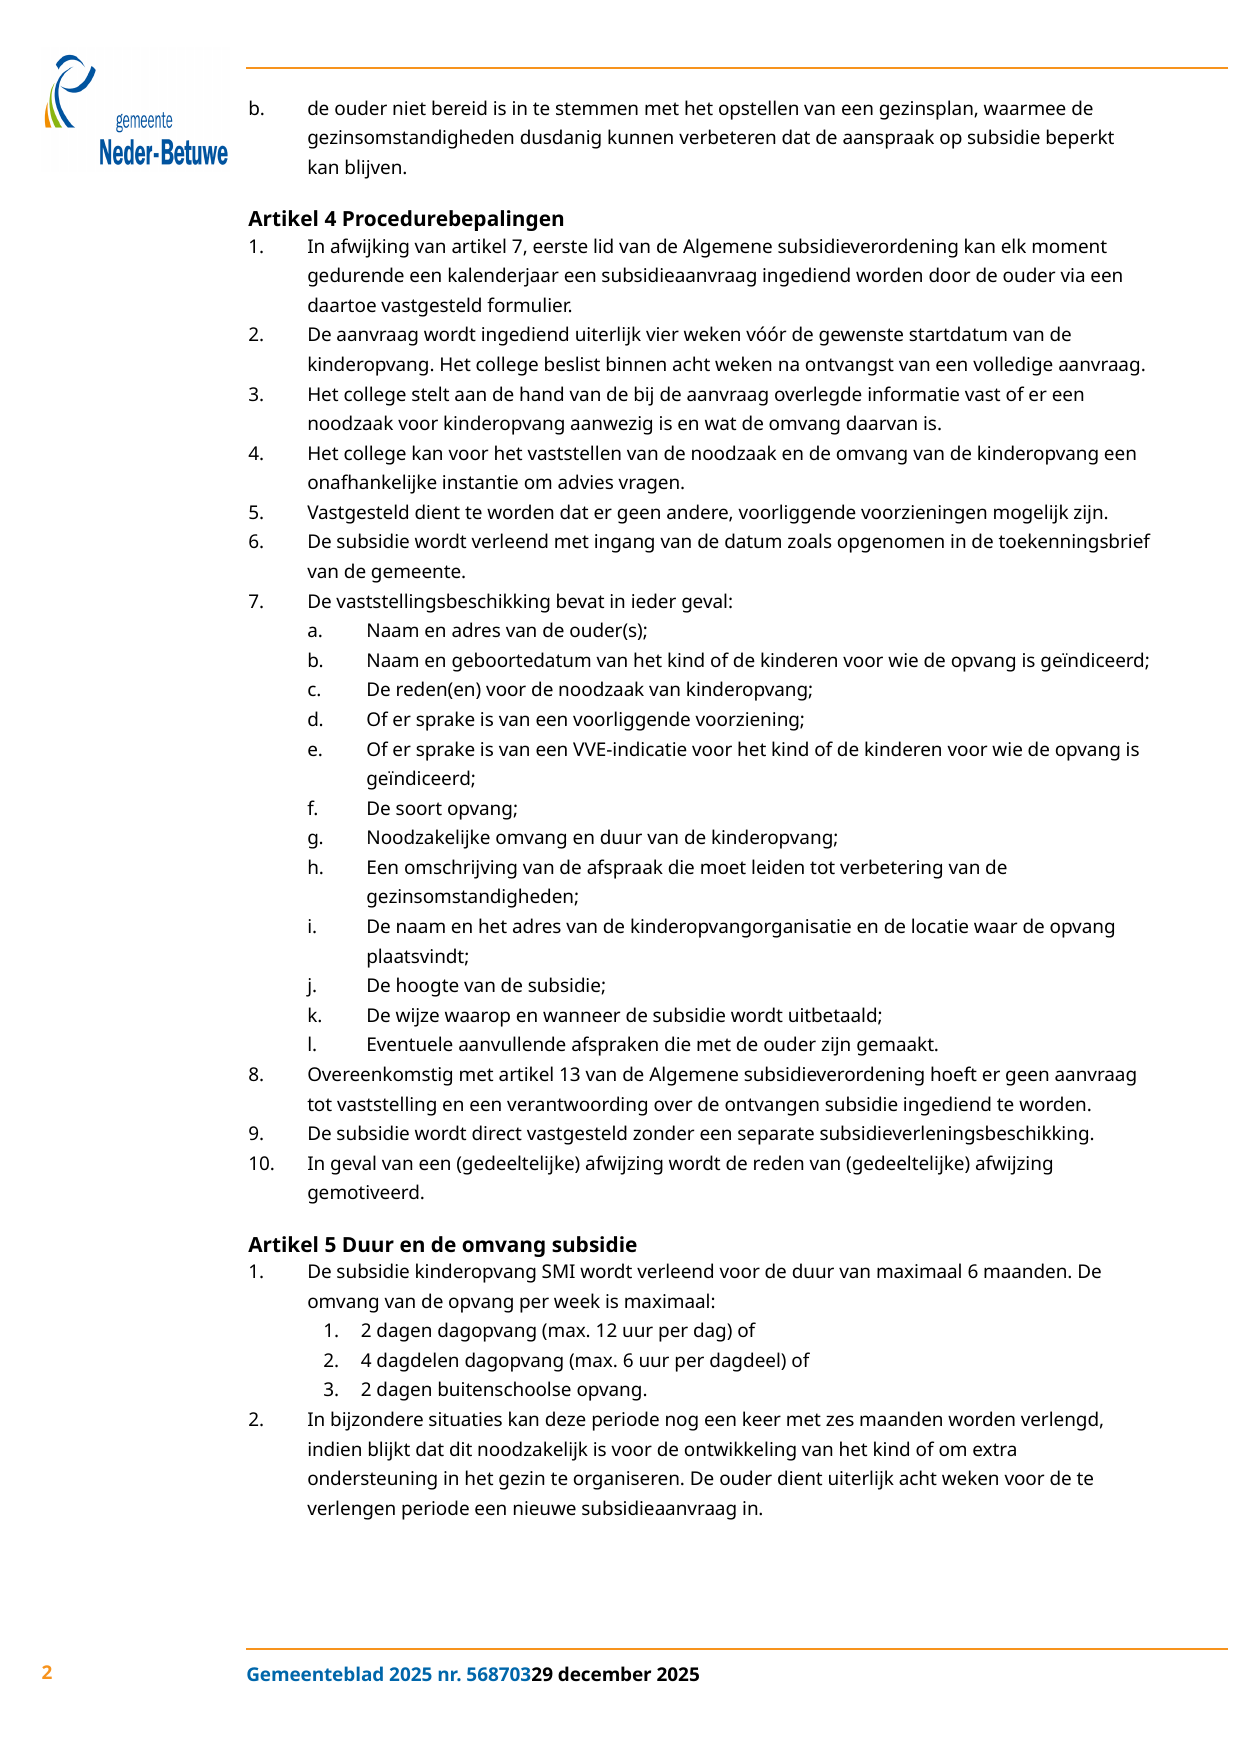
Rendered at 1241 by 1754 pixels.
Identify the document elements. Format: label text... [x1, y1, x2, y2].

list De subsidie kinderopvang SMI wordt verleend voor de duur van maximaal 6 maanden. De omvang van de opvang per week is maximaal: [248, 1258, 1152, 1314]
list In afwijking van artikel 7, eerste lid van de Algemene subsidieverordening kan elk moment gedurende een kalenderjaar een subsidieaanvraag ingediend worden door de ouder via een daartoe vastgesteld formulier. [248, 233, 1152, 318]
list De hoogte van de subsidie; [307, 972, 1152, 998]
list Overeenkomstig met artikel 13 van de Algemene subsidieverordening hoeft er geen aanvraag tot vaststelling en een verantwoording over de ontvangen subsidie ingediend te worden. [248, 1061, 1152, 1116]
list Het college stelt aan de hand van de bij de aanvraag overlegde informatie vast of er een noodzaak voor kinderopvang aanwezig is en wat de omvang daarvan is. [248, 381, 1152, 436]
list Vastgesteld dient te worden dat er geen andere, voorliggende voorzieningen mogelijk zijn. [248, 499, 1152, 525]
list Noodzakelijke omvang en duur van de kinderopvang; [307, 824, 1152, 850]
list Of er sprake is van een voorliggende voorziening; [307, 706, 1152, 732]
list In geval van een (gedeeltelijke) afwijzing wordt de reden van (gedeeltelijke) afwijzing gemotiveerd. [248, 1150, 1152, 1205]
list 4 dagdelen dagopvang (max. 6 uur per dagdeel) of [323, 1347, 1152, 1373]
list De subsidie wordt verleend met ingang van de datum zoals opgenomen in de toekenningsbrief van de gemeente. [248, 529, 1152, 584]
list De soort opvang; [307, 795, 1152, 821]
list De naam en het adres van de kinderopvangorganisatie en de locatie waar de opvang plaatsvindt; [307, 913, 1152, 968]
list Naam en geboortedatum van het kind of de kinderen voor wie de opvang is geïndiceerd; [307, 647, 1152, 673]
list In bijzondere situaties kan deze periode nog een keer met zes maanden worden verlengd, indien blijkt dat dit noodzakelijk is voor de ontwikkeling van het kind of om extra ondersteuning in het gezin te organiseren. De ouder dient uiterlijk acht weken voor de te verlengen periode een nieuwe subsidieaanvraag in. [248, 1406, 1152, 1521]
text Artikel 4 Procedurebepalingen [248, 204, 1152, 233]
text Artikel 5 Duur en de omvang subsidie [248, 1230, 1152, 1258]
list de ouder niet bereid is in te stemmen met het opstellen van een gezinsplan, waarmee de gezinsomstandigheden dusdanig kunnen verbeteren dat de aanspraak op subsidie beperkt kan blijven. [248, 95, 1152, 180]
list De vaststellingsbeschikking bevat in ieder geval: [248, 588, 1152, 613]
list 2 dagen buitenschoolse opvang. [323, 1377, 1152, 1402]
list De subsidie wordt direct vastgesteld zonder een separate subsidieverleningsbeschikking. [248, 1120, 1152, 1146]
list Een omschrijving van de afspraak die moet leiden tot verbetering van de gezinsomstandigheden; [307, 854, 1152, 909]
list De wijze waarop en wanneer de subsidie wordt uitbetaald; [307, 1002, 1152, 1028]
list Naam en adres van de ouder(s); [307, 617, 1152, 643]
list De reden(en) voor de noodzaak van kinderopvang; [307, 677, 1152, 702]
list Of er sprake is van een VVE-indicatie voor het kind of de kinderen voor wie de opvang is geïndiceerd; [307, 736, 1152, 791]
list Eventuele aanvullende afspraken die met de ouder zijn gemaakt. [307, 1032, 1152, 1057]
list 2 dagen dagopvang (max. 12 uur per dag) of [323, 1317, 1152, 1343]
list Het college kan voor het vaststellen van de noodzaak en de omvang van de kinderopvang een onafhankelijke instantie om advies vragen. [248, 440, 1152, 495]
list De aanvraag wordt ingediend uiterlijk vier weken vóór de gewenste startdatum van de kinderopvang. Het college beslist binnen acht weken na ontvangst van een volledige aanvraag. [248, 322, 1152, 377]
picture [41, 47, 231, 172]
